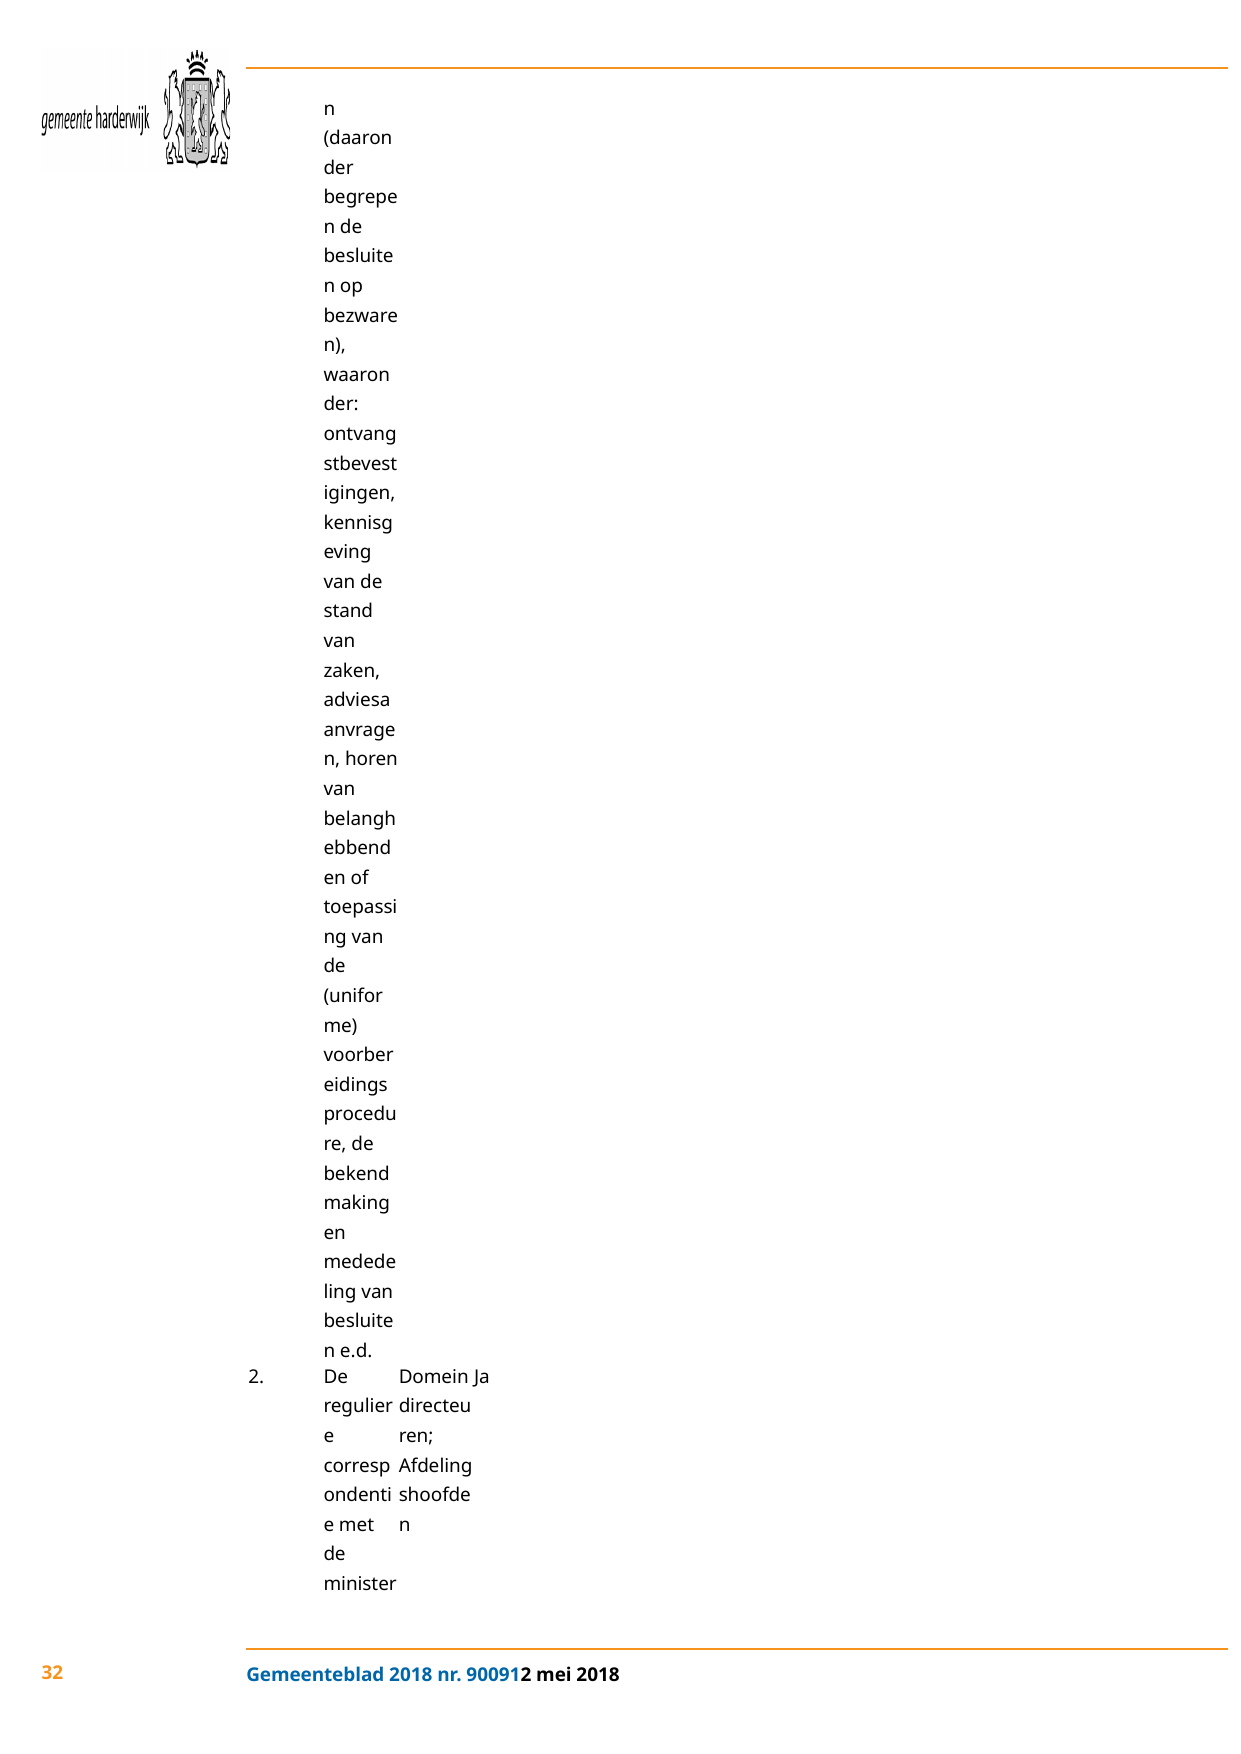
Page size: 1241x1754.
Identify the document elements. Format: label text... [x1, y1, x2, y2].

table_cell [399, 95, 474, 1363]
table_cell n (daaronder begrepen de besluiten op bezwaren), waaronder: ontvangstbevestigingen, kennisgeving van de stand van zaken, adviesaanvragen, horen van belanghebbenden of toepassing van de (uniforme) voorbereidingsprocedure, de bekendmaking en mededeling van besluiten e.d. [323, 95, 398, 1363]
table_cell [474, 95, 549, 1363]
table_cell De reguliere correspondentie met de minister [323, 1363, 398, 1596]
table_cell [549, 1363, 624, 1596]
table_cell [549, 95, 624, 1363]
table_cell Ja [474, 1363, 549, 1596]
table_cell Domeindirecteuren; Afdelingshoofden [399, 1363, 474, 1596]
table_cell [248, 95, 323, 1363]
table_cell [248, 1363, 323, 1596]
picture [41, 47, 231, 172]
